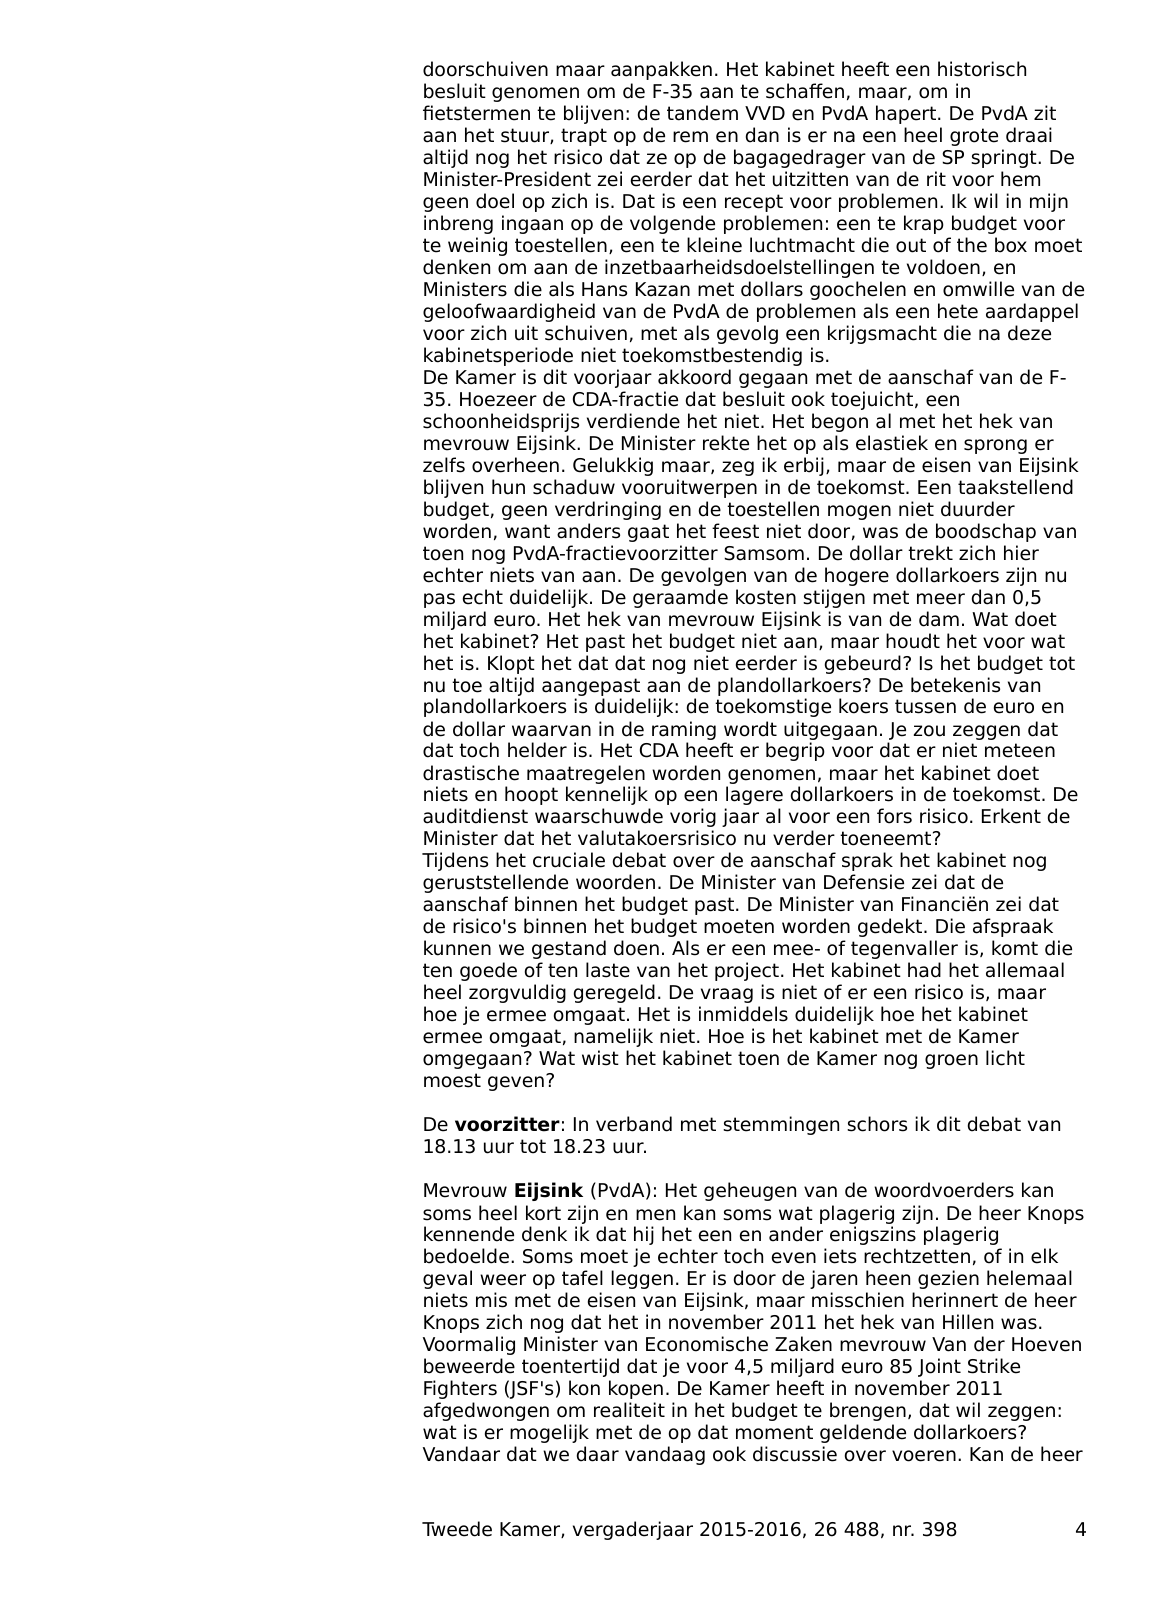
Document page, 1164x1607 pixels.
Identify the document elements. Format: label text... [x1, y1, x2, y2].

text doorschuiven maar aanpakken. Het kabinet heeft een historisch besluit genomen om de F-35 aan te schaffen, maar, om in fietstermen te blijven: de tandem VVD en PvdA hapert. De PvdA zit aan het stuur, trapt op de rem en dan is er na een heel grote draai altijd nog het risico dat ze op de bagagedrager van de SP springt. De Minister-President zei eerder dat het uitzitten van de rit voor hem geen doel op zich is. Dat is een recept voor problemen. Ik wil in mijn inbreng ingaan op de volgende problemen: een te krap budget voor te weinig toestellen, een te kleine luchtmacht die out of the box moet denken om aan de inzetbaarheidsdoelstellingen te voldoen, en Ministers die als Hans Kazan met dollars goochelen en omwille van de geloofwaardigheid van de PvdA de problemen als een hete aardappel voor zich uit schuiven, met als gevolg een krijgsmacht die na deze kabinetsperiode niet toekomstbestendig is. [422, 59, 1087, 367]
text De voorzitter: In verband met stemmingen schors ik dit debat van 18.13 uur tot 18.23 uur. [422, 1114, 1087, 1158]
text Tijdens het cruciale debat over de aanschaf sprak het kabinet nog geruststellende woorden. De Minister van Defensie zei dat de aanschaf binnen het budget past. De Minister van Financiën zei dat de risico's binnen het budget moeten worden gedekt. Die afspraak kunnen we gestand doen. Als er een mee- of tegenvaller is, komt die ten goede of ten laste van het project. Het kabinet had het allemaal heel zorgvuldig geregeld. De vraag is niet of er een risico is, maar hoe je ermee omgaat. Het is inmiddels duidelijk hoe het kabinet ermee omgaat, namelijk niet. Hoe is het kabinet met de Kamer omgegaan? Wat wist het kabinet toen de Kamer nog groen licht moest geven? [422, 850, 1087, 1092]
text Mevrouw Eijsink (PvdA): Het geheugen van de woordvoerders kan soms heel kort zijn en men kan soms wat plagerig zijn. De heer Knops kennende denk ik dat hij het een en ander enigszins plagerig bedoelde. Soms moet je echter toch even iets rechtzetten, of in elk geval weer op tafel leggen. Er is door de jaren heen gezien helemaal niets mis met de eisen van Eijsink, maar misschien herinnert de heer Knops zich nog dat het in november 2011 het hek van Hillen was. Voormalig Minister van Economische Zaken mevrouw Van der Hoeven beweerde toentertijd dat je voor 4,5 miljard euro 85 Joint Strike Fighters (JSF's) kon kopen. De Kamer heeft in november 2011 afgedwongen om realiteit in het budget te brengen, dat wil zeggen: wat is er mogelijk met de op dat moment geldende dollarkoers? Vandaar dat we daar vandaag ook discussie over voeren. Kan de heer [422, 1180, 1087, 1466]
text De Kamer is dit voorjaar akkoord gegaan met de aanschaf van de F-35. Hoezeer de CDA-fractie dat besluit ook toejuicht, een schoonheidsprijs verdiende het niet. Het begon al met het hek van mevrouw Eijsink. De Minister rekte het op als elastiek en sprong er zelfs overheen. Gelukkig maar, zeg ik erbij, maar de eisen van Eijsink blijven hun schaduw vooruitwerpen in de toekomst. Een taakstellend budget, geen verdringing en de toestellen mogen niet duurder worden, want anders gaat het feest niet door, was de boodschap van toen nog PvdA-fractievoorzitter Samsom. De dollar trekt zich hier echter niets van aan. De gevolgen van de hogere dollarkoers zijn nu pas echt duidelijk. De geraamde kosten stijgen met meer dan 0,5 miljard euro. Het hek van mevrouw Eijsink is van de dam. Wat doet het kabinet? Het past het budget niet aan, maar houdt het voor wat het is. Klopt het dat dat nog niet eerder is gebeurd? Is het budget tot nu toe altijd aangepast aan de plandollarkoers? De betekenis van plandollarkoers is duidelijk: de toekomstige koers tussen de euro en de dollar waarvan in de raming wordt uitgegaan. Je zou zeggen dat dat toch helder is. Het CDA heeft er begrip voor dat er niet meteen drastische maatregelen worden genomen, maar het kabinet doet niets en hoopt kennelijk op een lagere dollarkoers in de toekomst. De auditdienst waarschuwde vorig jaar al voor een fors risico. Erkent de Minister dat het valutakoersrisico nu verder toeneemt? [422, 367, 1087, 850]
